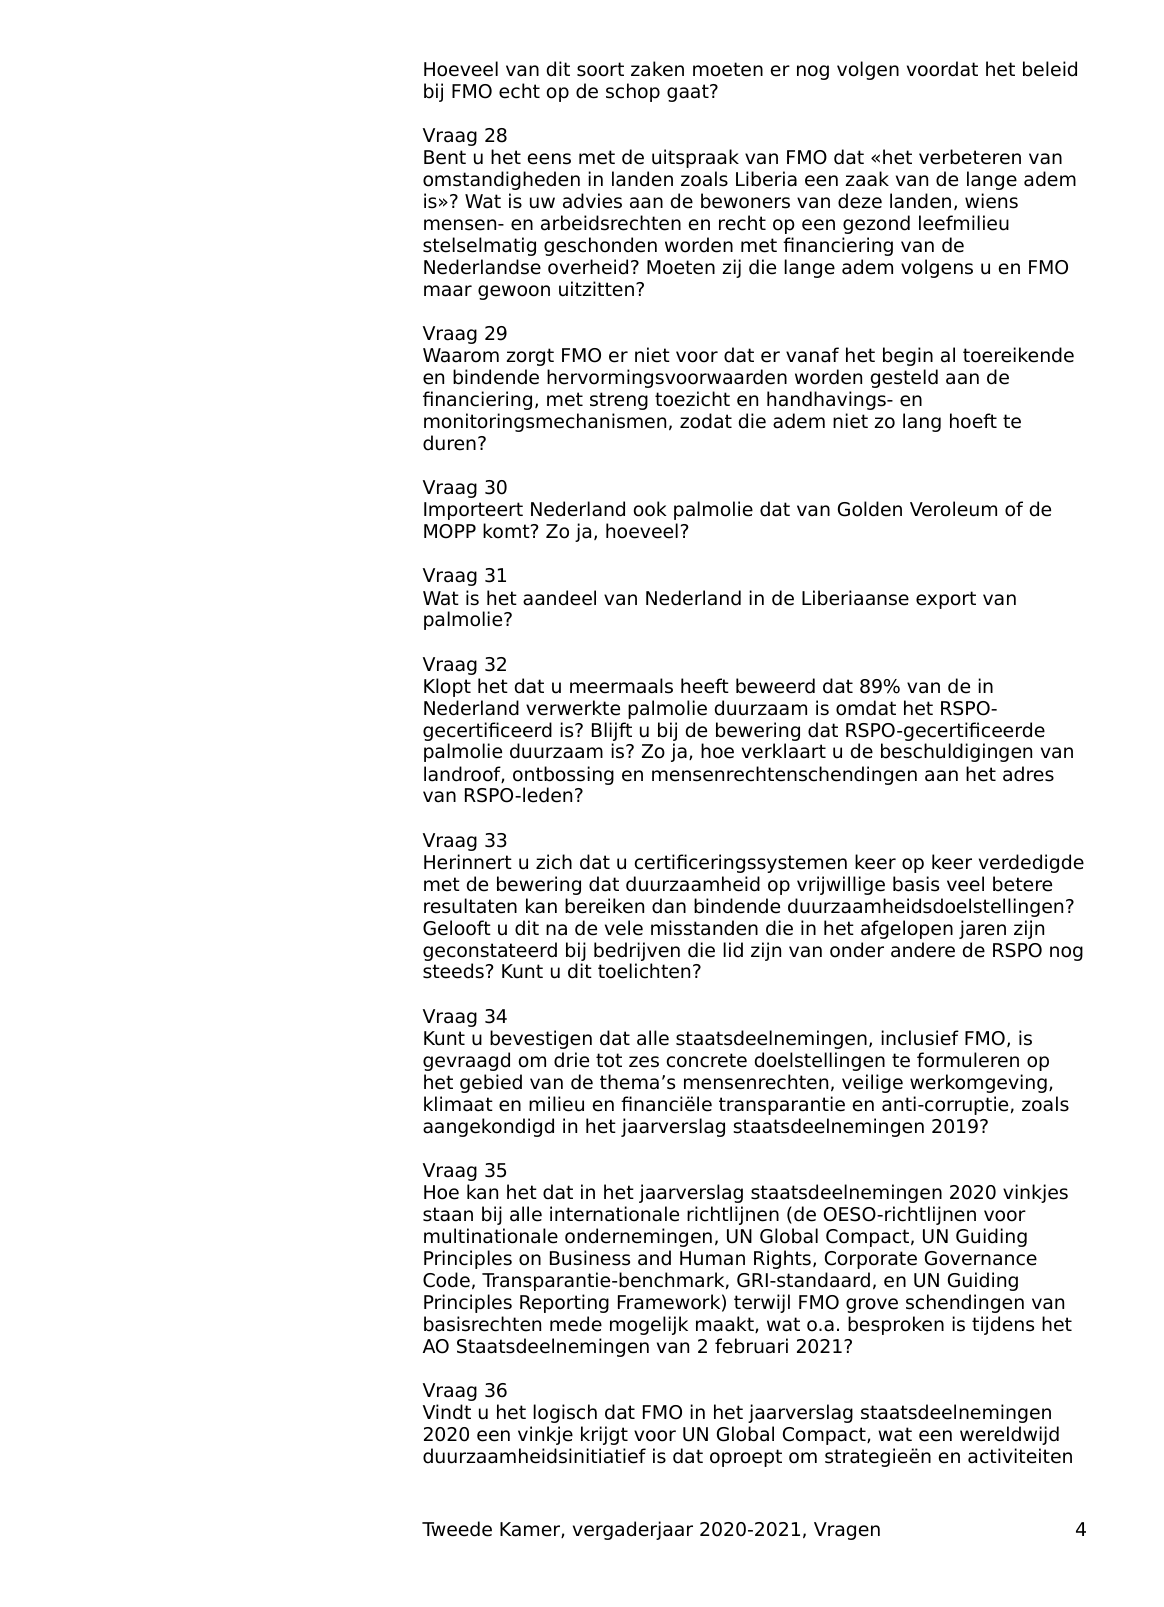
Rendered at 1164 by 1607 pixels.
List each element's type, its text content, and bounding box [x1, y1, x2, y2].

text Vindt u het logisch dat FMO in het jaarverslag staatsdeelnemingen 2020 een vinkje krijgt voor UN Global Compact, wat een wereldwijd duurzaamheidsinitiatief is dat oproept om strategieën en activiteiten [422, 1402, 1087, 1468]
text Vraag 30 [422, 477, 1087, 499]
text Hoe kan het dat in het jaarverslag staatsdeelnemingen 2020 vinkjes staan bij alle internationale richtlijnen (de OESO-richtlijnen voor multinationale ondernemingen, UN Global Compact, UN Guiding Principles on Business and Human Rights, Corporate Governance Code, Transparantie-benchmark, GRI-standaard, en UN Guiding Principles Reporting Framework) terwijl FMO grove schendingen van basisrechten mede mogelijk maakt, wat o.a. besproken is tijdens het AO Staatsdeelnemingen van 2 februari 2021? [422, 1182, 1087, 1357]
text Importeert Nederland ook palmolie dat van Golden Veroleum of de MOPP komt? Zo ja, hoeveel? [422, 499, 1087, 543]
text Vraag 32 [422, 653, 1087, 676]
text Vraag 29 [422, 323, 1087, 345]
text Klopt het dat u meermaals heeft beweerd dat 89% van de in Nederland verwerkte palmolie duurzaam is omdat het RSPO-gecertificeerd is? Blijft u bij de bewering dat RSPO-gecertificeerde palmolie duurzaam is? Zo ja, hoe verklaart u de beschuldigingen van landroof, ontbossing en mensenrechtenschendingen aan het adres van RSPO-leden? [422, 676, 1087, 807]
text Vraag 34 [422, 1006, 1087, 1028]
text Hoeveel van dit soort zaken moeten er nog volgen voordat het beleid bij FMO echt op de schop gaat? [422, 59, 1087, 103]
text Vraag 28 [422, 125, 1087, 147]
text Herinnert u zich dat u certificeringssystemen keer op keer verdedigde met de bewering dat duurzaamheid op vrijwillige basis veel betere resultaten kan bereiken dan bindende duurzaamheidsdoelstellingen? Gelooft u dit na de vele misstanden die in het afgelopen jaren zijn geconstateerd bij bedrijven die lid zijn van onder andere de RSPO nog steeds? Kunt u dit toelichten? [422, 852, 1087, 983]
text Vraag 33 [422, 829, 1087, 852]
text Kunt u bevestigen dat alle staatsdeelnemingen, inclusief FMO, is gevraagd om drie tot zes concrete doelstellingen te formuleren op het gebied van de thema’s mensenrechten, veilige werkomgeving, klimaat en milieu en financiële transparantie en anti-corruptie, zoals aangekondigd in het jaarverslag staatsdeelnemingen 2019? [422, 1028, 1087, 1137]
text Wat is het aandeel van Nederland in de Liberiaanse export van palmolie? [422, 587, 1087, 631]
text Vraag 36 [422, 1380, 1087, 1402]
text Waarom zorgt FMO er niet voor dat er vanaf het begin al toereikende en bindende hervormingsvoorwaarden worden gesteld aan de financiering, met streng toezicht en handhavings- en monitoringsmechanismen, zodat die adem niet zo lang hoeft te duren? [422, 345, 1087, 455]
text Vraag 31 [422, 565, 1087, 587]
text Bent u het eens met de uitspraak van FMO dat «het verbeteren van omstandigheden in landen zoals Liberia een zaak van de lange adem is»? Wat is uw advies aan de bewoners van deze landen, wiens mensen- en arbeidsrechten en recht op een gezond leefmilieu stelselmatig geschonden worden met financiering van de Nederlandse overheid? Moeten zij die lange adem volgens u en FMO maar gewoon uitzitten? [422, 147, 1087, 301]
text Vraag 35 [422, 1160, 1087, 1182]
